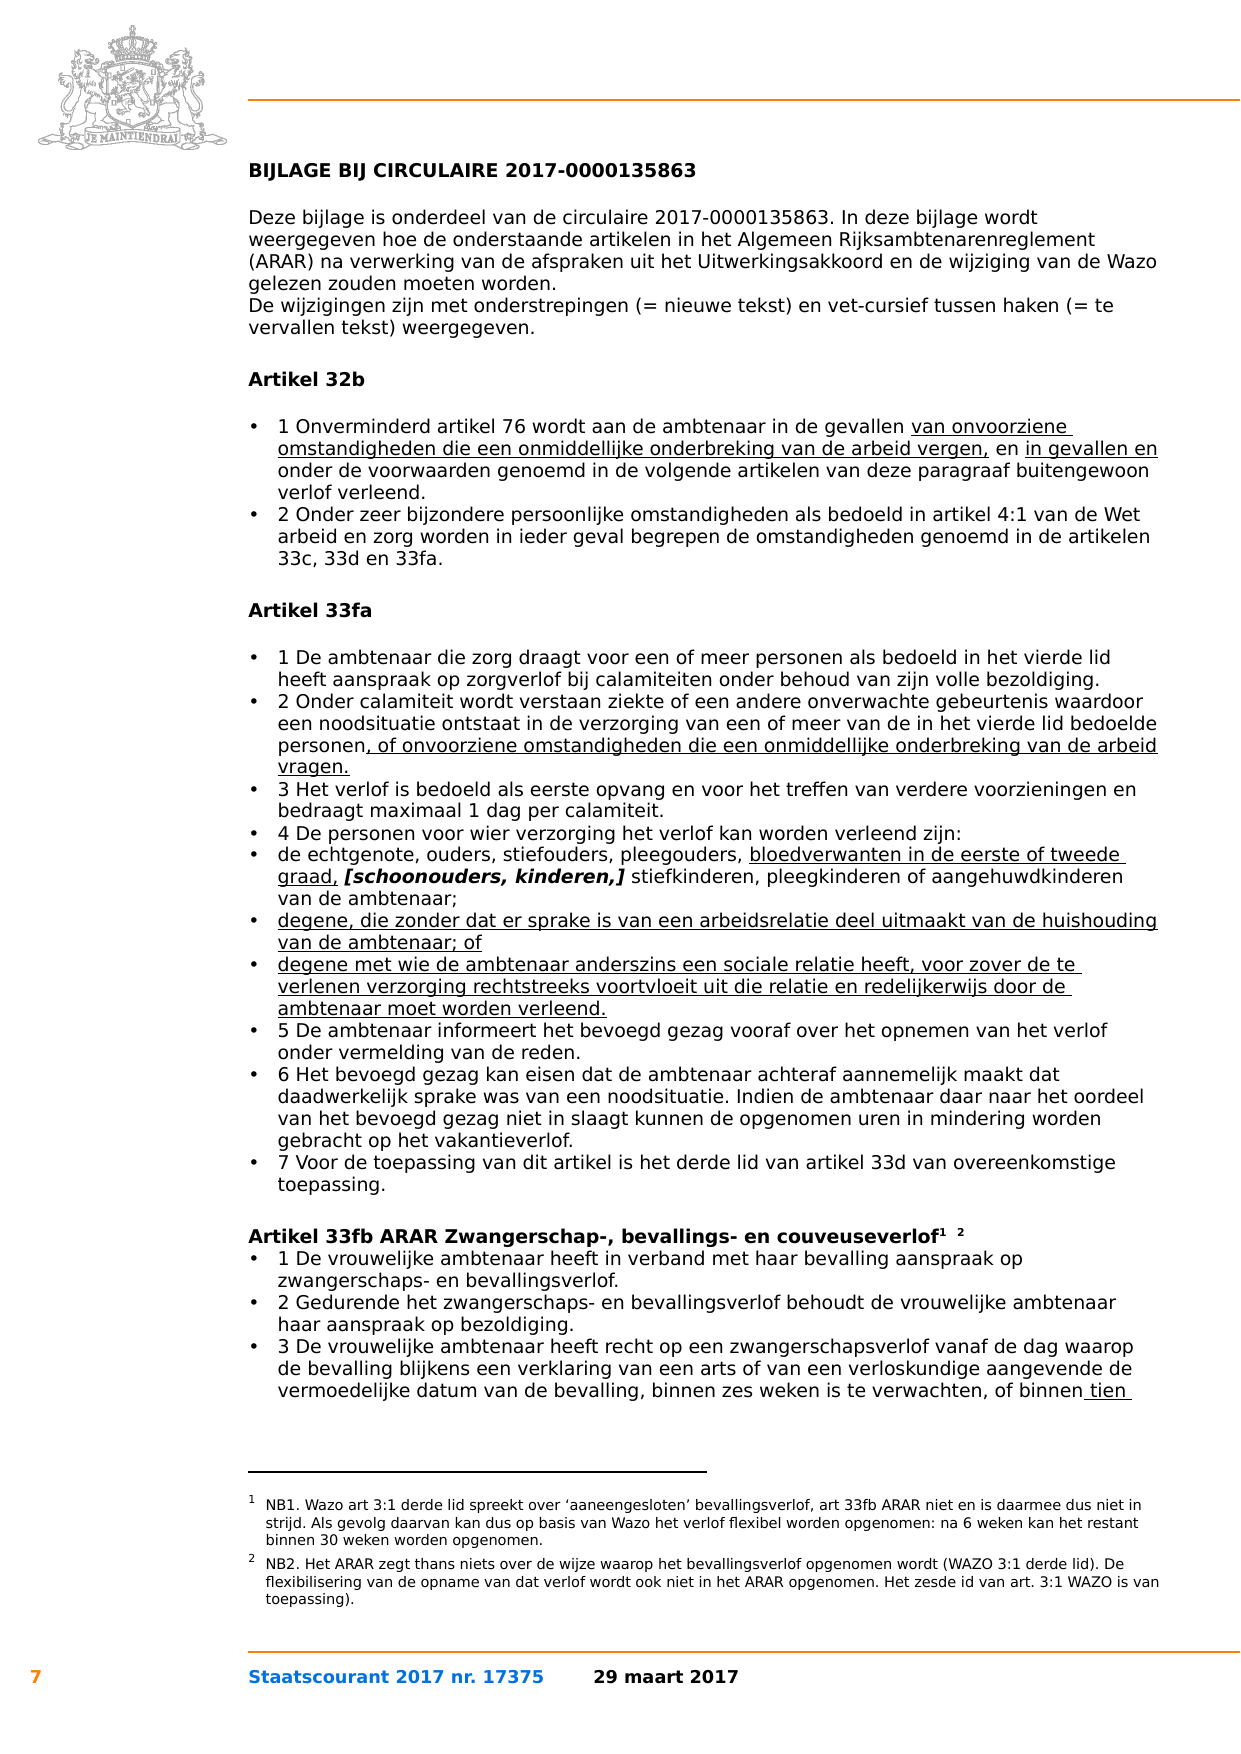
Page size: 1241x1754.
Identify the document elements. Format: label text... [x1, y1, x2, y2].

text NB2. Het ARAR zegt thans niets over de wijze waarop het bevallingsverlof opgenomen wordt (WAZO 3:1 derde lid). De flexibilisering van de opname van dat verlof wordt ook niet in het ARAR opgenomen. Het zesde id van art. 3:1 WAZO is van toepassing). [248, 1552, 1163, 1608]
text • 3 Het verlof is bedoeld als eerste opvang en voor het treffen van verdere voorzieningen en bedraagt maximaal 1 dag per calamiteit. [248, 778, 1163, 822]
text • 2 Gedurende het zwangerschaps- en bevallingsverlof behoudt de vrouwelijke ambtenaar haar aanspraak op bezoldiging. [248, 1292, 1163, 1336]
text • 3 De vrouwelijke ambtenaar heeft recht op een zwangerschapsverlof vanaf de dag waarop de bevalling blijkens een verklaring van een arts of van een verloskundige aangevende de vermoedelijke datum van de bevalling, binnen zes weken is te verwachten, of binnen tien [248, 1336, 1163, 1402]
text • degene, die zonder dat er sprake is van een arbeidsrelatie deel uitmaakt van de huishouding van de ambtenaar; of [248, 910, 1163, 954]
text De wijzigingen zijn met onderstrepingen (= nieuwe tekst) en vet-cursief tussen haken (= te vervallen tekst) weergegeven. [248, 295, 1163, 339]
text • 1 Onverminderd artikel 76 wordt aan de ambtenaar in de gevallen van onvoorziene omstandigheden die een onmiddellijke onderbreking van de arbeid vergen, en in gevallen en onder de voorwaarden genoemd in de volgende artikelen van deze paragraaf buitengewoon verlof verleend. [248, 416, 1163, 504]
text • 2 Onder calamiteit wordt verstaan ziekte of een andere onverwachte gebeurtenis waardoor een noodsituatie ontstaat in de verzorging van een of meer van de in het vierde lid bedoelde personen, of onvoorziene omstandigheden die een onmiddellijke onderbreking van de arbeid vragen. [248, 691, 1163, 778]
picture [38, 25, 227, 150]
text • 5 De ambtenaar informeert het bevoegd gezag vooraf over het opnemen van het verlof onder vermelding van de reden. [248, 1020, 1163, 1064]
text • 1 De vrouwelijke ambtenaar heeft in verband met haar bevalling aanspraak op zwangerschaps- en bevallingsverlof. [248, 1248, 1163, 1292]
text Deze bijlage is onderdeel van de circulaire 2017-0000135863. In deze bijlage wordt weergegeven hoe de onderstaande artikelen in het Algemeen Rijksambtenarenreglement (ARAR) na verwerking van de afspraken uit het Uitwerkingsakkoord en de wijziging van de Wazo gelezen zouden moeten worden. [248, 207, 1163, 295]
subtitle BIJLAGE BIJ CIRCULAIRE 2017-0000135863 [248, 160, 1163, 182]
text • 1 De ambtenaar die zorg draagt voor een of meer personen als bedoeld in het vierde lid heeft aanspraak op zorgverlof bij calamiteiten onder behoud van zijn volle bezoldiging. [248, 647, 1163, 691]
subtitle Artikel 33fb ARAR Zwangerschap-, bevallings- en couveuseverlof [248, 1226, 1163, 1248]
text NB1. Wazo art 3:1 derde lid spreekt over ‘aaneengesloten’ bevallingsverlof, art 33fb ARAR niet en is daarmee dus niet in strijd. Als gevolg daarvan kan dus op basis van Wazo het verlof flexibel worden opgenomen: na 6 weken kan het restant binnen 30 weken worden opgenomen. [248, 1493, 1163, 1549]
text • degene met wie de ambtenaar anderszins een sociale relatie heeft, voor zover de te verlenen verzorging rechtstreeks voortvloeit uit die relatie en redelijkerwijs door de ambtenaar moet worden verleend. [248, 954, 1163, 1020]
text • 6 Het bevoegd gezag kan eisen dat de ambtenaar achteraf aannemelijk maakt dat daadwerkelijk sprake was van een noodsituatie. Indien de ambtenaar daar naar het oordeel van het bevoegd gezag niet in slaagt kunnen de opgenomen uren in mindering worden gebracht op het vakantieverlof. [248, 1064, 1163, 1152]
text • 4 De personen voor wier verzorging het verlof kan worden verleend zijn: [248, 822, 1163, 844]
subtitle Artikel 33fa [248, 599, 1163, 622]
text • 7 Voor de toepassing van dit artikel is het derde lid van artikel 33d van overeenkomstige toepassing. [248, 1152, 1163, 1196]
text • 2 Onder zeer bijzondere persoonlijke omstandigheden als bedoeld in artikel 4:1 van de Wet arbeid en zorg worden in ieder geval begrepen de omstandigheden genoemd in de artikelen 33c, 33d en 33fa. [248, 504, 1163, 569]
subtitle Artikel 32b [248, 369, 1163, 391]
text • de echtgenote, ouders, stiefouders, pleegouders, bloedverwanten in de eerste of tweede graad, [schoonouders, kinderen,] stiefkinderen, pleegkinderen of aangehuwdkinderen van de ambtenaar; [248, 844, 1163, 910]
